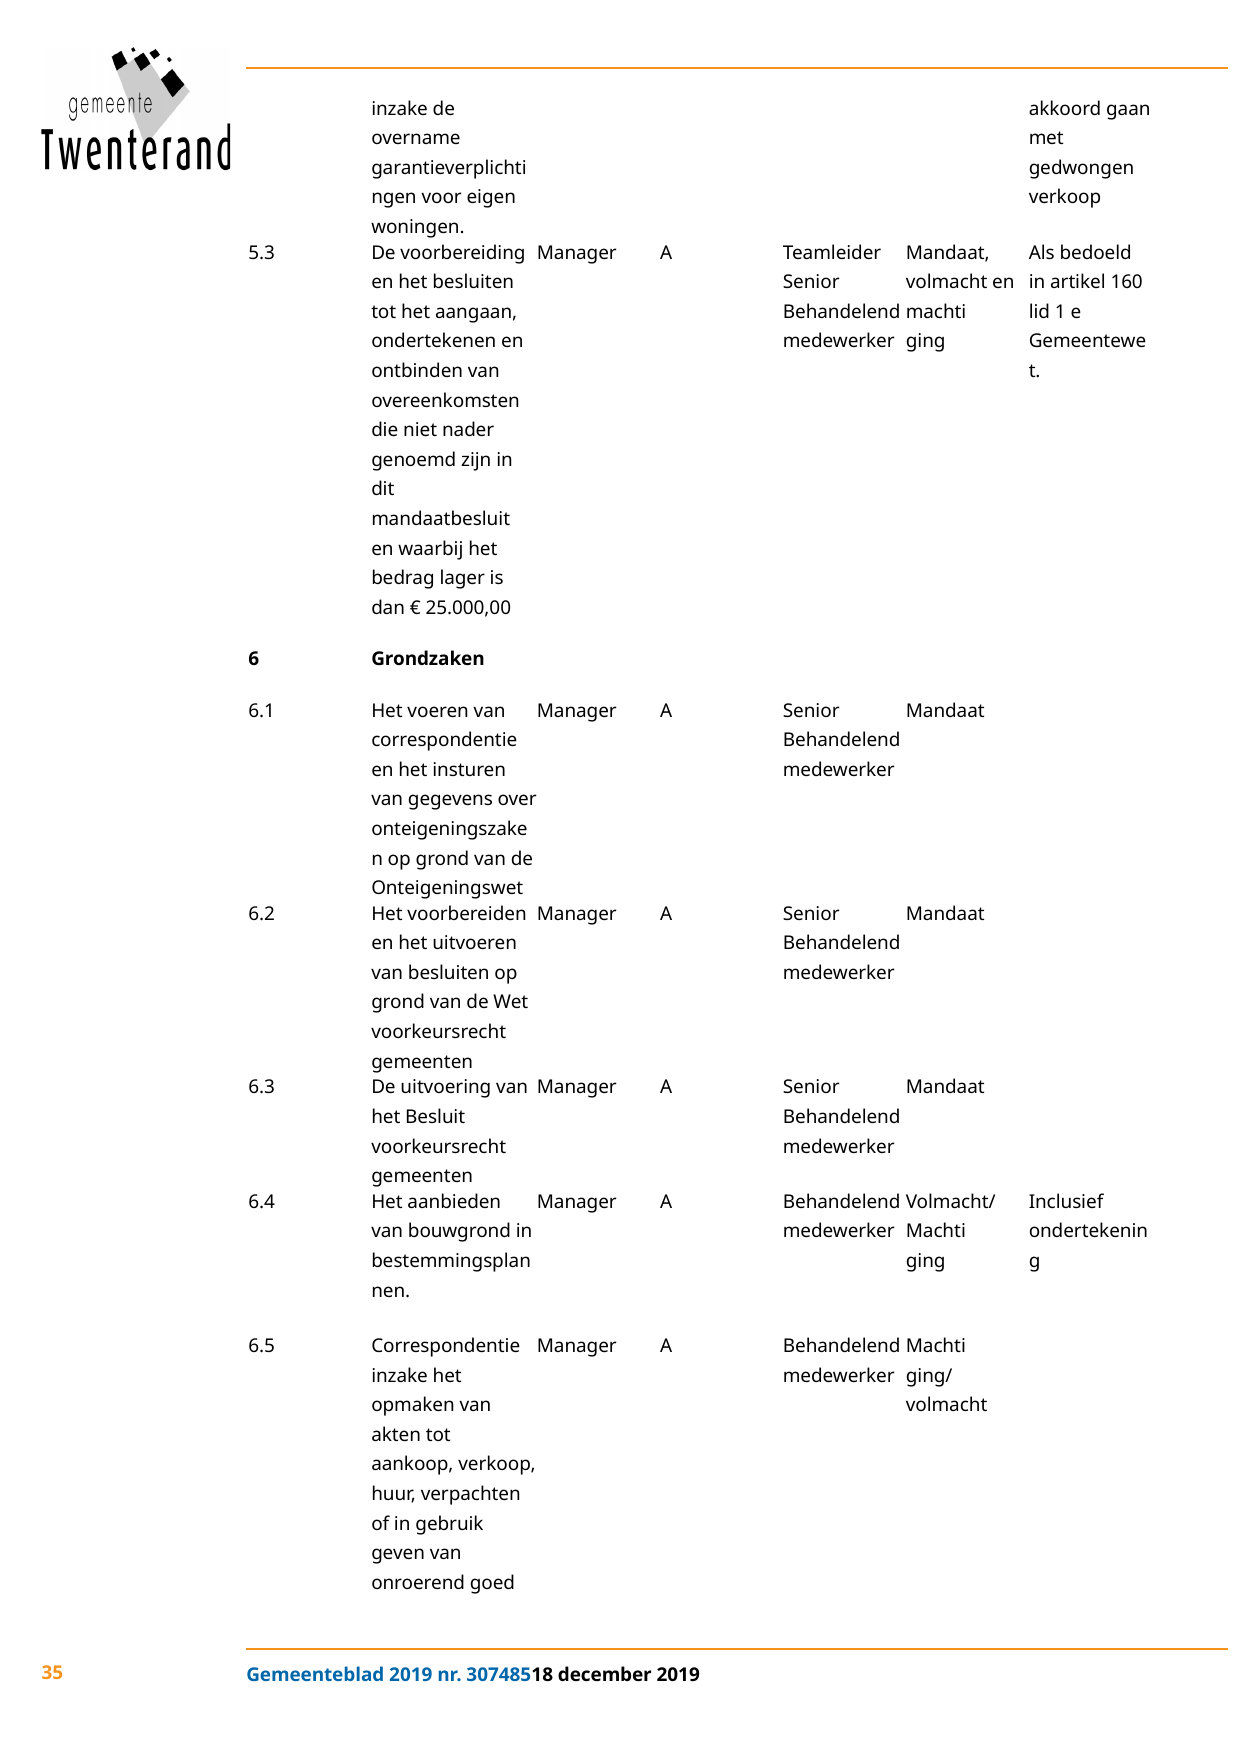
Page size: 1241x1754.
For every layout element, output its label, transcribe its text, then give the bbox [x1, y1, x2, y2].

table_cell Het voeren van correspondentie en het insturen van gegevens over onteigeningszaken op grond van de Onteigeningswet [371, 697, 537, 900]
table_cell 6 [248, 645, 371, 671]
table_cell [660, 95, 783, 239]
table_cell 6.2 [248, 900, 371, 1074]
table_cell Mandaat [906, 900, 1028, 1074]
table_cell [1029, 1332, 1152, 1594]
table_cell [783, 95, 906, 239]
table_cell [1029, 697, 1152, 900]
table_cell Mandaat, volmacht en machti ging [906, 239, 1028, 619]
table_cell Grondzaken [371, 645, 537, 671]
table_cell [537, 671, 660, 697]
table_cell [1029, 1074, 1152, 1188]
table_cell Manager [537, 1074, 660, 1188]
table_cell Senior Behandelend medewerker [783, 1074, 906, 1188]
table_cell Mandaat [906, 697, 1028, 900]
table_cell [537, 620, 660, 645]
table_cell [906, 95, 1028, 239]
table_cell inzake de overname garantieverplichtingen voor eigen woningen. [371, 95, 537, 239]
table_cell Senior Behandelend medewerker [783, 697, 906, 900]
table_cell [371, 671, 537, 697]
table_cell Als bedoeld in artikel 160 lid 1 e Gemeentewet. [1029, 239, 1152, 619]
table_cell Volmacht/ Machti ging [906, 1188, 1028, 1332]
table_cell [371, 620, 537, 645]
table_cell De voorbereiding en het besluiten tot het aangaan, ondertekenen en ontbinden van overeenkomsten die niet nader genoemd zijn in dit mandaatbesluit en waarbij het bedrag lager is dan € 25.000,00 [371, 239, 537, 619]
table_cell [248, 671, 371, 697]
table_cell A [660, 1188, 783, 1332]
table_cell Behandelend medewerker [783, 1332, 906, 1594]
table_cell Manager [537, 900, 660, 1074]
table_cell [1029, 620, 1152, 645]
table_cell [248, 95, 371, 239]
table_cell Senior Behandelend medewerker [783, 900, 906, 1074]
table_cell De uitvoering van het Besluit voorkeursrecht gemeenten [371, 1074, 537, 1188]
picture [41, 47, 231, 172]
table_cell akkoord gaan met gedwongen verkoop [1029, 95, 1152, 239]
table_cell [783, 645, 906, 671]
table_cell A [660, 697, 783, 900]
table_cell [537, 645, 660, 671]
table_cell [660, 645, 783, 671]
table_cell Manager [537, 1188, 660, 1332]
table_cell 6.4 [248, 1188, 371, 1332]
table_cell [906, 645, 1028, 671]
table_cell Manager [537, 697, 660, 900]
table_cell A [660, 239, 783, 619]
table_cell Correspondentie inzake het opmaken van akten tot aankoop, verkoop, huur, verpachten of in gebruik geven van onroerend goed [371, 1332, 537, 1594]
table_cell [537, 95, 660, 239]
table_cell A [660, 1074, 783, 1188]
table_cell [1029, 671, 1152, 697]
table_cell Teamleider Senior Behandelend medewerker [783, 239, 906, 619]
table_cell 5.3 [248, 239, 371, 619]
table_cell [248, 620, 371, 645]
table_cell [906, 620, 1028, 645]
table_cell Inclusief ondertekening [1029, 1188, 1152, 1332]
table_cell [660, 671, 783, 697]
table_cell [660, 620, 783, 645]
table_cell A [660, 900, 783, 1074]
table_cell [1029, 645, 1152, 671]
table_cell Manager [537, 239, 660, 619]
table_cell Manager [537, 1332, 660, 1594]
table_cell [783, 620, 906, 645]
table_cell Het voorbereiden en het uitvoeren van besluiten op grond van de Wet voorkeursrecht gemeenten [371, 900, 537, 1074]
table_cell [1029, 900, 1152, 1074]
table_cell [783, 671, 906, 697]
table_cell Behandelend medewerker [783, 1188, 906, 1332]
table_cell 6.5 [248, 1332, 371, 1594]
table_cell Machti ging/ volmacht [906, 1332, 1028, 1594]
table_cell 6.1 [248, 697, 371, 900]
table_cell [906, 671, 1028, 697]
table_cell A [660, 1332, 783, 1594]
table_cell Mandaat [906, 1074, 1028, 1188]
table_cell Het aanbieden van bouwgrond in bestemmingsplannen. [371, 1188, 537, 1332]
table_cell 6.3 [248, 1074, 371, 1188]
